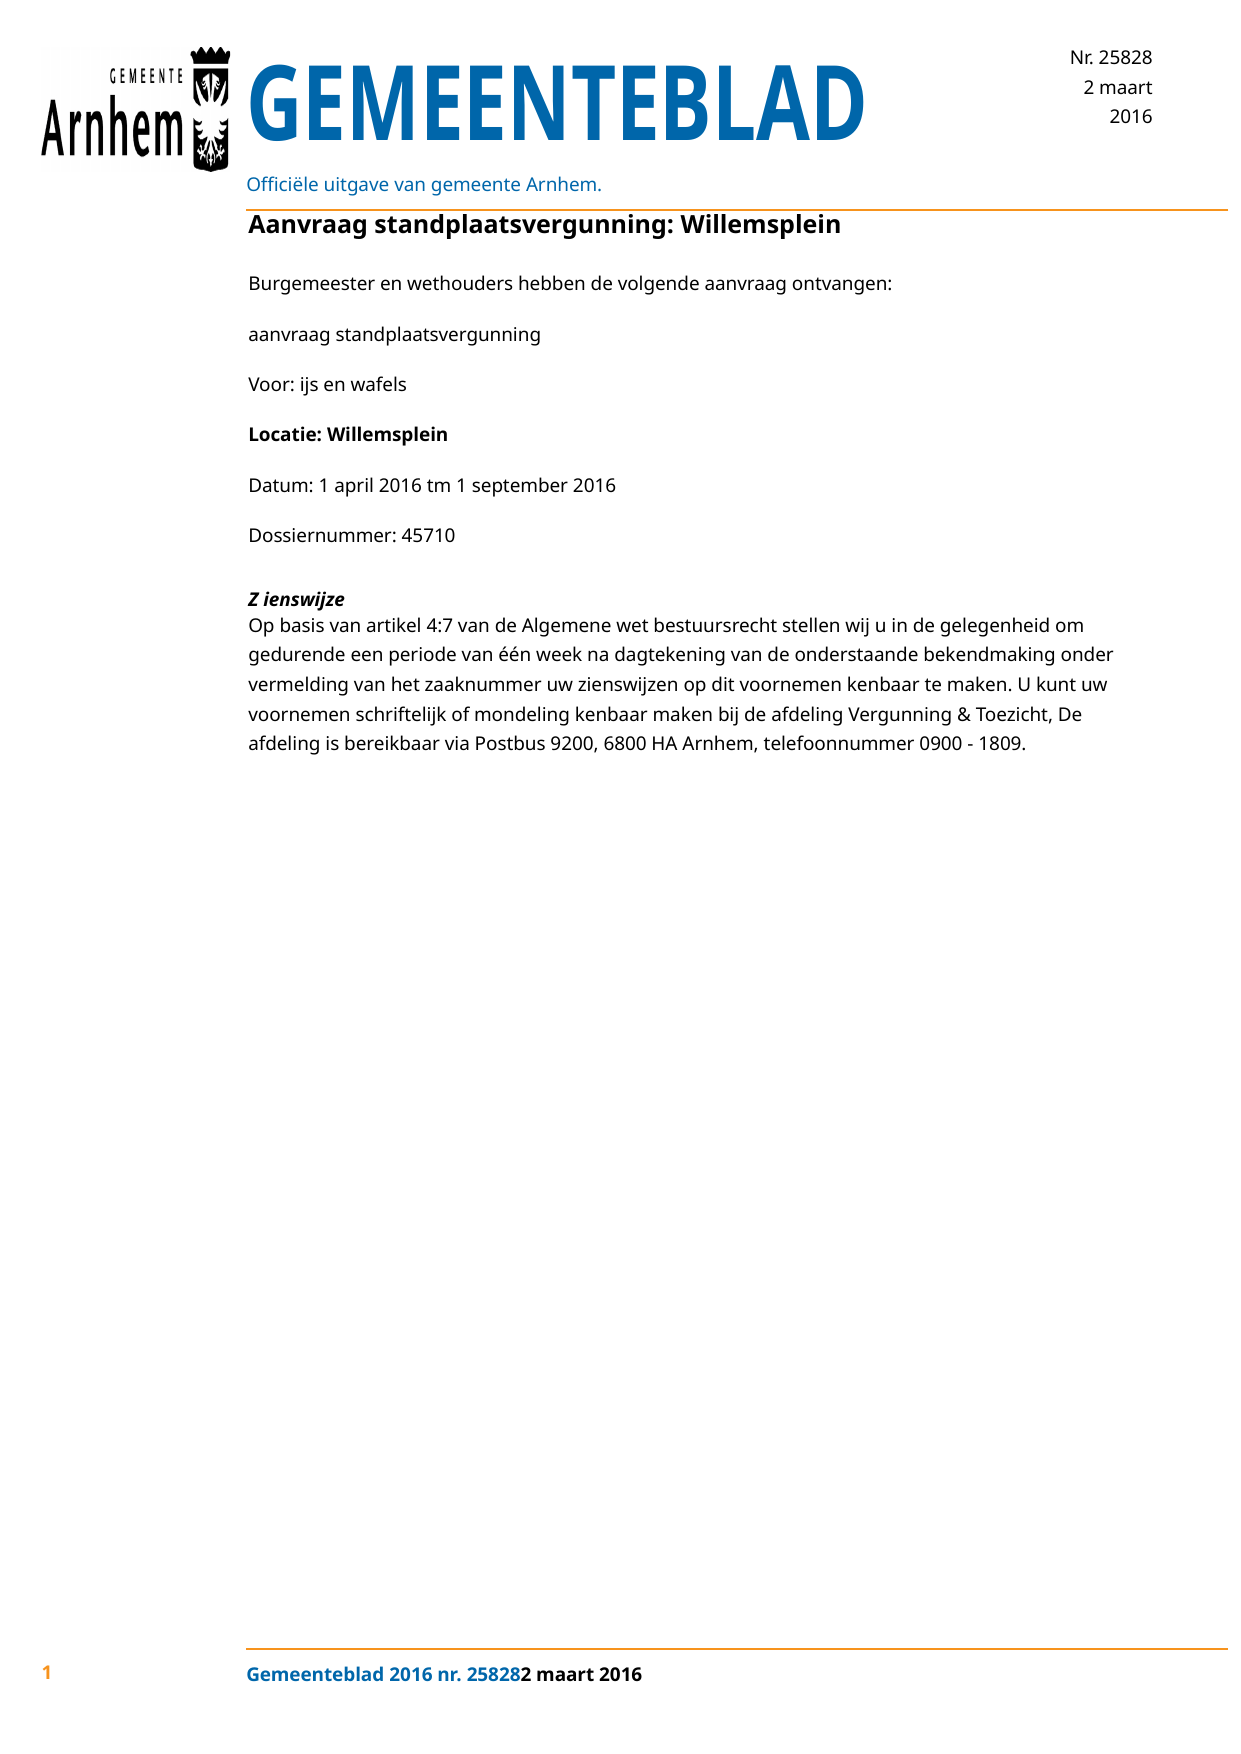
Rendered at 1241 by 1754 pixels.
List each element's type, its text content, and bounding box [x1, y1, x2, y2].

text aanvraag standplaatsvergunning [248, 321, 1152, 346]
picture [41, 47, 231, 172]
text Voor: ijs en wafels [248, 371, 1152, 397]
text Op basis van artikel 4:7 van de Algemene wet bestuursrecht stellen wij u in de gelegenheid om gedurende een periode van één week na dagtekening van de onderstaande bekendmaking onder vermelding van het zaaknummer uw zienswijzen op dit voornemen kenbaar te maken. U kunt uw voornemen schriftelijk of mondeling kenbaar maken bij de afdeling Vergunning & Toezicht, De afdeling is bereikbaar via Postbus 9200, 6800 HA Arnhem, telefoonnummer 0900 - 1809. [248, 612, 1152, 756]
text Locatie: Willemsplein [248, 422, 1152, 447]
text Datum: 1 april 2016 tm 1 september 2016 [248, 472, 1152, 498]
text Dossiernummer: 45710 [248, 522, 1152, 548]
text Z ienswijze [248, 586, 1152, 612]
text Burgemeester en wethouders hebben de volgende aanvraag ontvangen: [248, 270, 1152, 296]
text Aanvraag standplaatsvergunning: Willemsplein [248, 211, 1152, 241]
